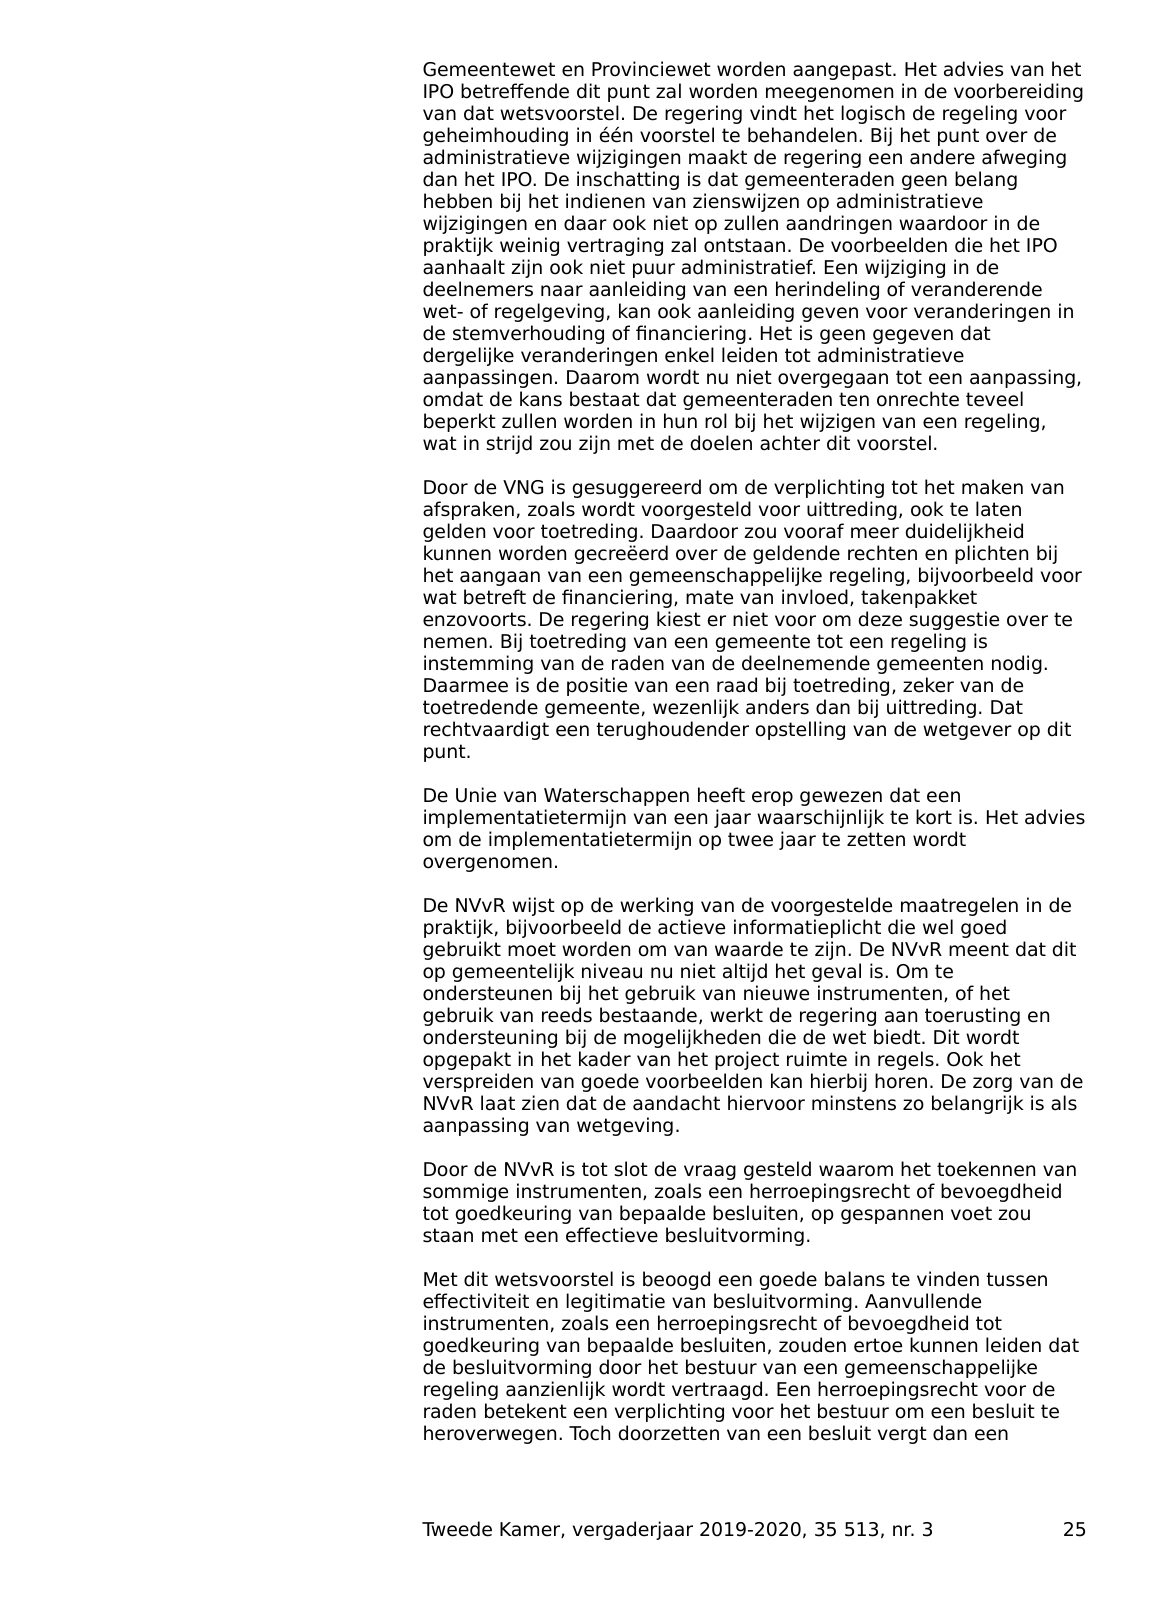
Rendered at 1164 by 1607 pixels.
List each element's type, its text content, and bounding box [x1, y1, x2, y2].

text De NVvR wijst op de werking van de voorgestelde maatregelen in de praktijk, bijvoorbeeld de actieve informatieplicht die wel goed gebruikt moet worden om van waarde te zijn. De NVvR meent dat dit op gemeentelijk niveau nu niet altijd het geval is. Om te ondersteunen bij het gebruik van nieuwe instrumenten, of het gebruik van reeds bestaande, werkt de regering aan toerusting en ondersteuning bij de mogelijkheden die de wet biedt. Dit wordt opgepakt in het kader van het project ruimte in regels. Ook het verspreiden van goede voorbeelden kan hierbij horen. De zorg van de NVvR laat zien dat de aandacht hiervoor minstens zo belangrijk is als aanpassing van wetgeving. [422, 895, 1087, 1137]
text Door de VNG is gesuggereerd om de verplichting tot het maken van afspraken, zoals wordt voorgesteld voor uittreding, ook te laten gelden voor toetreding. Daardoor zou vooraf meer duidelijkheid kunnen worden gecreëerd over de geldende rechten en plichten bij het aangaan van een gemeenschappelijke regeling, bijvoorbeeld voor wat betreft de financiering, mate van invloed, takenpakket enzovoorts. De regering kiest er niet voor om deze suggestie over te nemen. Bij toetreding van een gemeente tot een regeling is instemming van de raden van de deelnemende gemeenten nodig. Daarmee is de positie van een raad bij toetreding, zeker van de toetredende gemeente, wezenlijk anders dan bij uittreding. Dat rechtvaardigt een terughoudender opstelling van de wetgever op dit punt. [422, 477, 1087, 763]
text Door de NVvR is tot slot de vraag gesteld waarom het toekennen van sommige instrumenten, zoals een herroepingsrecht of bevoegdheid tot goedkeuring van bepaalde besluiten, op gespannen voet zou staan met een effectieve besluitvorming. [422, 1159, 1087, 1247]
text De Unie van Waterschappen heeft erop gewezen dat een implementatietermijn van een jaar waarschijnlijk te kort is. Het advies om de implementatietermijn op twee jaar te zetten wordt overgenomen. [422, 785, 1087, 873]
text Gemeentewet en Provinciewet worden aangepast. Het advies van het IPO betreffende dit punt zal worden meegenomen in de voorbereiding van dat wetsvoorstel. De regering vindt het logisch de regeling voor geheimhouding in één voorstel te behandelen. Bij het punt over de administratieve wijzigingen maakt de regering een andere afweging dan het IPO. De inschatting is dat gemeenteraden geen belang hebben bij het indienen van zienswijzen op administratieve wijzigingen en daar ook niet op zullen aandringen waardoor in de praktijk weinig vertraging zal ontstaan. De voorbeelden die het IPO aanhaalt zijn ook niet puur administratief. Een wijziging in de deelnemers naar aanleiding van een herindeling of veranderende wet- of regelgeving, kan ook aanleiding geven voor veranderingen in de stemverhouding of financiering. Het is geen gegeven dat dergelijke veranderingen enkel leiden tot administratieve aanpassingen. Daarom wordt nu niet overgegaan tot een aanpassing, omdat de kans bestaat dat gemeenteraden ten onrechte teveel beperkt zullen worden in hun rol bij het wijzigen van een regeling, wat in strijd zou zijn met de doelen achter dit voorstel. [422, 59, 1087, 455]
text Met dit wetsvoorstel is beoogd een goede balans te vinden tussen effectiviteit en legitimatie van besluitvorming. Aanvullende instrumenten, zoals een herroepingsrecht of bevoegdheid tot goedkeuring van bepaalde besluiten, zouden ertoe kunnen leiden dat de besluitvorming door het bestuur van een gemeenschappelijke regeling aanzienlijk wordt vertraagd. Een herroepingsrecht voor de raden betekent een verplichting voor het bestuur om een besluit te heroverwegen. Toch doorzetten van een besluit vergt dan een [422, 1269, 1087, 1445]
